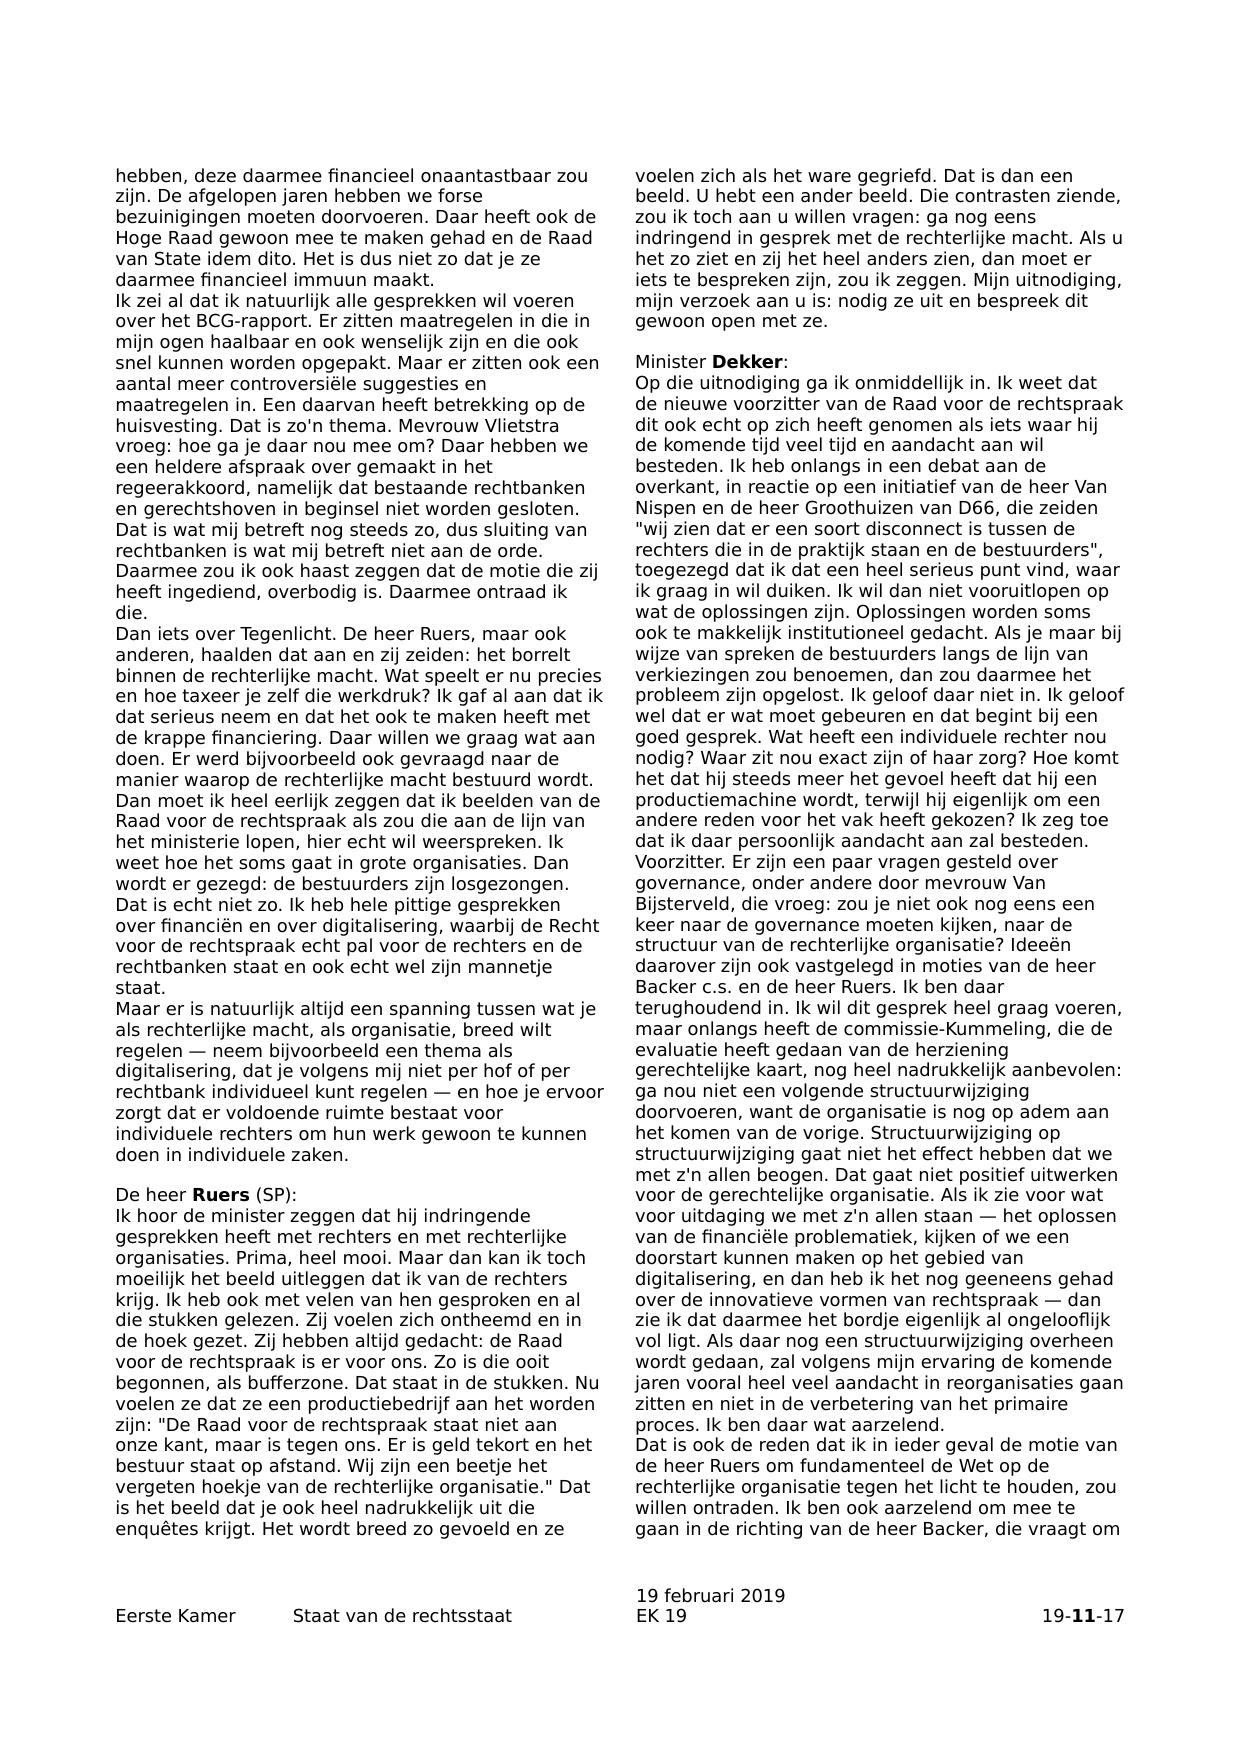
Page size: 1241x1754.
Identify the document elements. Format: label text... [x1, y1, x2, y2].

text Maar er is natuurlijk altijd een spanning tussen wat je als rechterlijke macht, als organisatie, breed wilt regelen — neem bijvoorbeeld een thema als digitalisering, dat je volgens mij niet per hof of per rechtbank individueel kunt regelen — en hoe je ervoor zorgt dat er voldoende ruimte bestaat voor individuele rechters om hun werk gewoon te kunnen doen in individuele zaken. [115, 999, 605, 1165]
text Minister Dekker: [635, 352, 1125, 373]
text voelen zich als het ware gegriefd. Dat is dan een beeld. U hebt een ander beeld. Die contrasten ziende, zou ik toch aan u willen vragen: ga nog eens indringend in gesprek met de rechterlijke macht. Als u het zo ziet en zij het heel anders zien, dan moet er iets te bespreken zijn, zou ik zeggen. Mijn uitnodiging, mijn verzoek aan u is: nodig ze uit en bespreek dit gewoon open met ze. [635, 165, 1125, 332]
text Op die uitnodiging ga ik onmiddellijk in. Ik weet dat de nieuwe voorzitter van de Raad voor de rechtspraak dit ook echt op zich heeft genomen als iets waar hij de komende tijd veel tijd en aandacht aan wil besteden. Ik heb onlangs in een debat aan de overkant, in reactie op een initiatief van de heer Van Nispen en de heer Groothuizen van D66, die zeiden "wij zien dat er een soort disconnect is tussen de rechters die in de praktijk staan en de bestuurders", toegezegd dat ik dat een heel serieus punt vind, waar ik graag in wil duiken. Ik wil dan niet vooruitlopen op wat de oplossingen zijn. Oplossingen worden soms ook te makkelijk institutioneel gedacht. Als je maar bij wijze van spreken de bestuurders langs de lijn van verkiezingen zou benoemen, dan zou daarmee het probleem zijn opgelost. Ik geloof daar niet in. Ik geloof wel dat er wat moet gebeuren en dat begint bij een goed gesprek. Wat heeft een individuele rechter nou nodig? Waar zit nou exact zijn of haar zorg? Hoe komt het dat hij steeds meer het gevoel heeft dat hij een productiemachine wordt, terwijl hij eigenlijk om een andere reden voor het vak heeft gekozen? Ik zeg toe dat ik daar persoonlijk aandacht aan zal besteden. [635, 373, 1125, 852]
text De heer Ruers (SP): [115, 1185, 605, 1206]
text Dat is ook de reden dat ik in ieder geval de motie van de heer Ruers om fundamenteel de Wet op de rechterlijke organisatie tegen het licht te houden, zou willen ontraden. Ik ben ook aarzelend om mee te gaan in de richting van de heer Backer, die vraagt om [635, 1435, 1125, 1539]
text Ik zei al dat ik natuurlijk alle gesprekken wil voeren over het BCG-rapport. Er zitten maatregelen in die in mijn ogen haalbaar en ook wenselijk zijn en die ook snel kunnen worden opgepakt. Maar er zitten ook een aantal meer controversiële suggesties en maatregelen in. Een daarvan heeft betrekking op de huisvesting. Dat is zo'n thema. Mevrouw Vlietstra vroeg: hoe ga je daar nou mee om? Daar hebben we een heldere afspraak over gemaakt in het regeerakkoord, namelijk dat bestaande rechtbanken en gerechtshoven in beginsel niet worden gesloten. Dat is wat mij betreft nog steeds zo, dus sluiting van rechtbanken is wat mij betreft niet aan de orde. Daarmee zou ik ook haast zeggen dat de motie die zij heeft ingediend, overbodig is. Daarmee ontraad ik die. [115, 290, 605, 624]
text Dan iets over Tegenlicht. De heer Ruers, maar ook anderen, haalden dat aan en zij zeiden: het borrelt binnen de rechterlijke macht. Wat speelt er nu precies en hoe taxeer je zelf die werkdruk? Ik gaf al aan dat ik dat serieus neem en dat het ook te maken heeft met de krappe financiering. Daar willen we graag wat aan doen. Er werd bijvoorbeeld ook gevraagd naar de manier waarop de rechterlijke macht bestuurd wordt. Dan moet ik heel eerlijk zeggen dat ik beelden van de Raad voor de rechtspraak als zou die aan de lijn van het ministerie lopen, hier echt wil weerspreken. Ik weet hoe het soms gaat in grote organisaties. Dan wordt er gezegd: de bestuurders zijn losgezongen. Dat is echt niet zo. Ik heb hele pittige gesprekken over financiën en over digitalisering, waarbij de Recht voor de rechtspraak echt pal voor de rechters en de rechtbanken staat en ook echt wel zijn mannetje staat. [115, 624, 605, 999]
text Ik hoor de minister zeggen dat hij indringende gesprekken heeft met rechters en met rechterlijke organisaties. Prima, heel mooi. Maar dan kan ik toch moeilijk het beeld uitleggen dat ik van de rechters krijg. Ik heb ook met velen van hen gesproken en al die stukken gelezen. Zij voelen zich ontheemd en in de hoek gezet. Zij hebben altijd gedacht: de Raad voor de rechtspraak is er voor ons. Zo is die ooit begonnen, als bufferzone. Dat staat in de stukken. Nu voelen ze dat ze een productiebedrijf aan het worden zijn: "De Raad voor de rechtspraak staat niet aan onze kant, maar is tegen ons. Er is geld tekort en het bestuur staat op afstand. Wij zijn een beetje het vergeten hoekje van de rechterlijke organisatie." Dat is het beeld dat je ook heel nadrukkelijk uit die enquêtes krijgt. Het wordt breed zo gevoeld en ze [115, 1206, 605, 1539]
text Voorzitter. Er zijn een paar vragen gesteld over governance, onder andere door mevrouw Van Bijsterveld, die vroeg: zou je niet ook nog eens een keer naar de governance moeten kijken, naar de structuur van de rechterlijke organisatie? Ideeën daarover zijn ook vastgelegd in moties van de heer Backer c.s. en de heer Ruers. Ik ben daar terughoudend in. Ik wil dit gesprek heel graag voeren, maar onlangs heeft de commissie-Kummeling, die de evaluatie heeft gedaan van de herziening gerechtelijke kaart, nog heel nadrukkelijk aanbevolen: ga nou niet een volgende structuurwijziging doorvoeren, want de organisatie is nog op adem aan het komen van de vorige. Structuurwijziging op structuurwijziging gaat niet het effect hebben dat we met z'n allen beogen. Dat gaat niet positief uitwerken voor de gerechtelijke organisatie. Als ik zie voor wat voor uitdaging we met z'n allen staan — het oplossen van de financiële problematiek, kijken of we een doorstart kunnen maken op het gebied van digitalisering, en dan heb ik het nog geeneens gehad over de innovatieve vormen van rechtspraak — dan zie ik dat daarmee het bordje eigenlijk al ongelooflijk vol ligt. Als daar nog een structuurwijziging overheen wordt gedaan, zal volgens mijn ervaring de komende jaren vooral heel veel aandacht in reorganisaties gaan zitten en niet in de verbetering van het primaire proces. Ik ben daar wat aarzelend. [635, 852, 1125, 1435]
text hebben, deze daarmee financieel onaantastbaar zou zijn. De afgelopen jaren hebben we forse bezuinigingen moeten doorvoeren. Daar heeft ook de Hoge Raad gewoon mee te maken gehad en de Raad van State idem dito. Het is dus niet zo dat je ze daarmee financieel immuun maakt. [115, 165, 605, 290]
